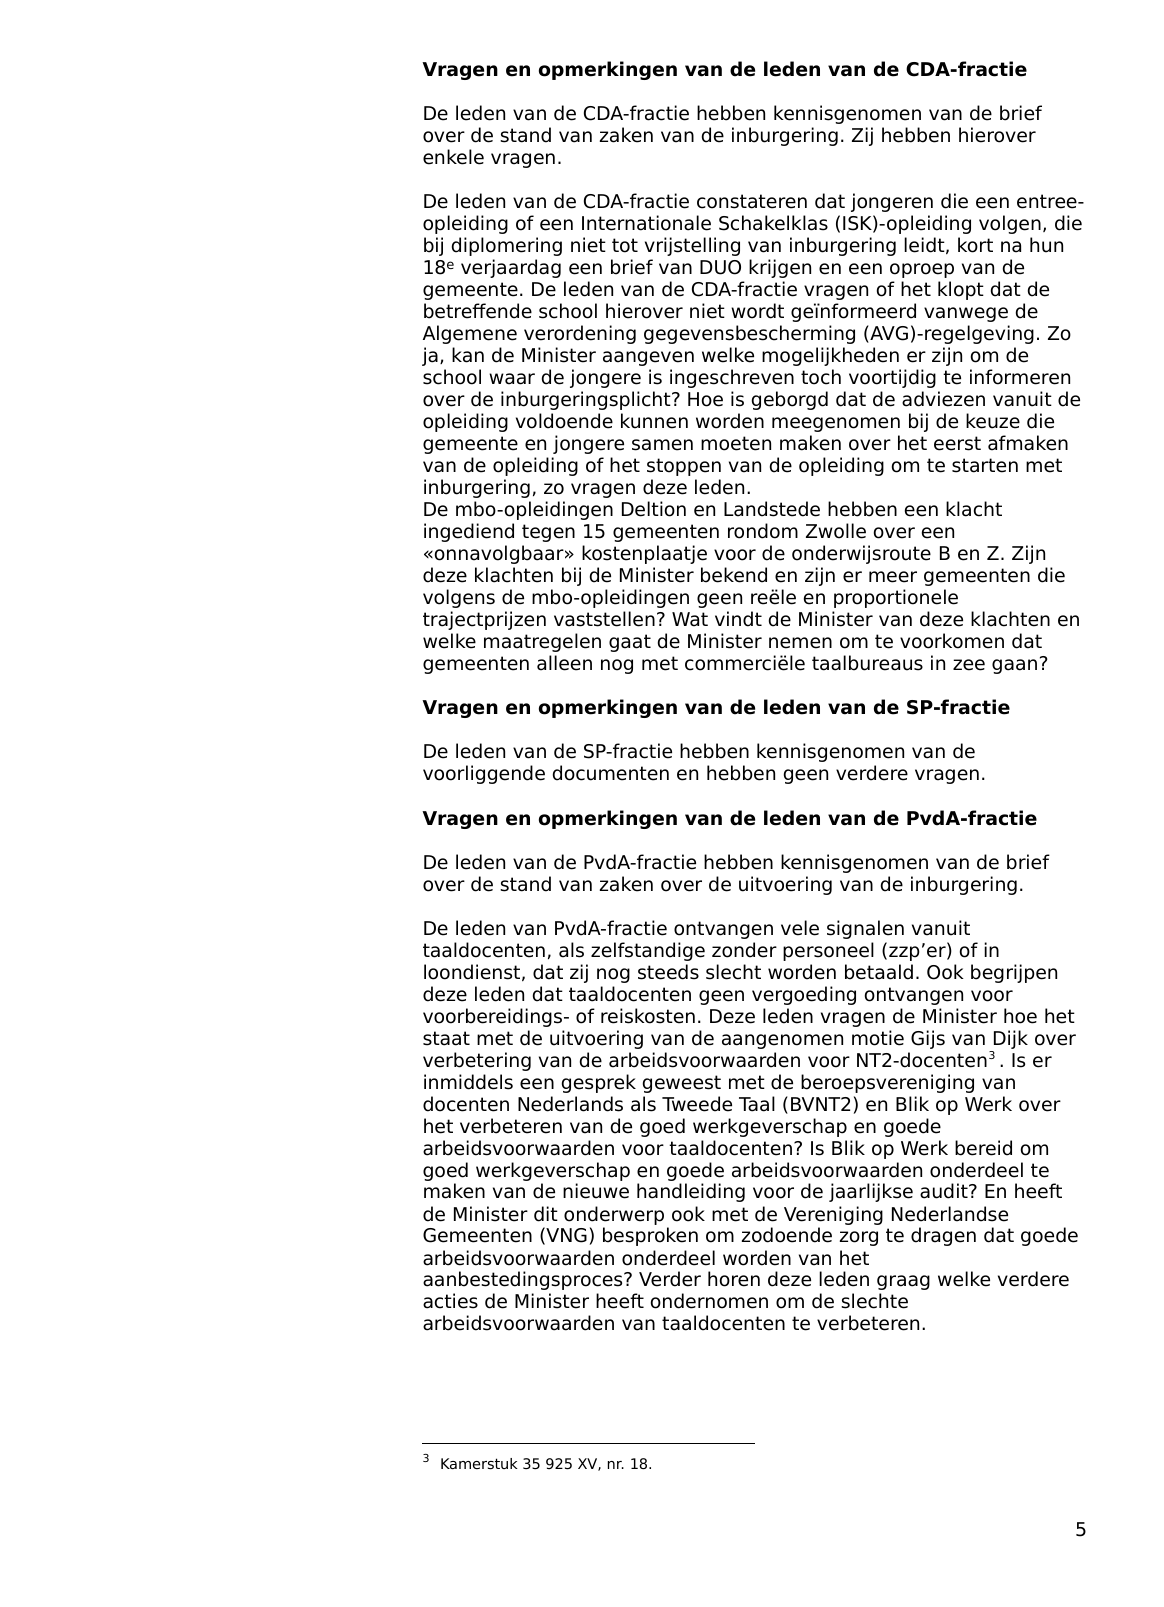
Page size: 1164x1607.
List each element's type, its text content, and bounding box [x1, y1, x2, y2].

text Kamerstuk 35 925 XV, nr. 18. [422, 1452, 1087, 1474]
text De mbo-opleidingen Deltion en Landstede hebben een klacht ingediend tegen 15 gemeenten rondom Zwolle over een «onnavolgbaar» kostenplaatje voor de onderwijsroute B en Z. Zijn deze klachten bij de Minister bekend en zijn er meer gemeenten die volgens de mbo-opleidingen geen reële en proportionele trajectprijzen vaststellen? Wat vindt de Minister van deze klachten en welke maatregelen gaat de Minister nemen om te voorkomen dat gemeenten alleen nog met commerciële taalbureaus in zee gaan? [422, 499, 1087, 675]
subtitle Vragen en opmerkingen van de leden van de SP-fractie [422, 697, 1087, 719]
text De leden van de SP-fractie hebben kennisgenomen van de voorliggende documenten en hebben geen verdere vragen. [422, 741, 1087, 785]
text De leden van PvdA-fractie ontvangen vele signalen vanuit taaldocenten, als zelfstandige zonder personeel (zzp’er) of in loondienst, dat zij nog steeds slecht worden betaald. Ook begrijpen deze leden dat taaldocenten geen vergoeding ontvangen voor voorbereidings- of reiskosten. Deze leden vragen de Minister hoe het staat met de uitvoering van de aangenomen motie Gijs van Dijk over verbetering van de arbeidsvoorwaarden voor NT2-docenten. Is er inmiddels een gesprek geweest met de beroepsvereniging van docenten Nederlands als Tweede Taal (BVNT2) en Blik op Werk over het verbeteren van de goed werkgeverschap en goede arbeidsvoorwaarden voor taaldocenten? Is Blik op Werk bereid om goed werkgeverschap en goede arbeidsvoorwaarden onderdeel te maken van de nieuwe handleiding voor de jaarlijkse audit? En heeft de Minister dit onderwerp ook met de Vereniging Nederlandse Gemeenten (VNG) besproken om zodoende zorg te dragen dat goede arbeidsvoorwaarden onderdeel worden van het aanbestedingsproces? Verder horen deze leden graag welke verdere acties de Minister heeft ondernomen om de slechte arbeidsvoorwaarden van taaldocenten te verbeteren. [422, 918, 1087, 1335]
text De leden van de CDA-fractie hebben kennisgenomen van de brief over de stand van zaken van de inburgering. Zij hebben hierover enkele vragen. [422, 103, 1087, 169]
text De leden van de PvdA-fractie hebben kennisgenomen van de brief over de stand van zaken over de uitvoering van de inburgering. [422, 852, 1087, 896]
subtitle Vragen en opmerkingen van de leden van de PvdA-fractie [422, 807, 1087, 829]
subtitle Vragen en opmerkingen van de leden van de CDA-fractie [422, 59, 1087, 81]
text De leden van de CDA-fractie constateren dat jongeren die een entree-opleiding of een Internationale Schakelklas (ISK)-opleiding volgen, die bij diplomering niet tot vrijstelling van inburgering leidt, kort na hun 18e verjaardag een brief van DUO krijgen en een oproep van de gemeente. De leden van de CDA-fractie vragen of het klopt dat de betreffende school hierover niet wordt geïnformeerd vanwege de Algemene verordening gegevensbescherming (AVG)-regelgeving. Zo ja, kan de Minister aangeven welke mogelijkheden er zijn om de school waar de jongere is ingeschreven toch voortijdig te informeren over de inburgeringsplicht? Hoe is geborgd dat de adviezen vanuit de opleiding voldoende kunnen worden meegenomen bij de keuze die gemeente en jongere samen moeten maken over het eerst afmaken van de opleiding of het stoppen van de opleiding om te starten met inburgering, zo vragen deze leden. [422, 191, 1087, 499]
